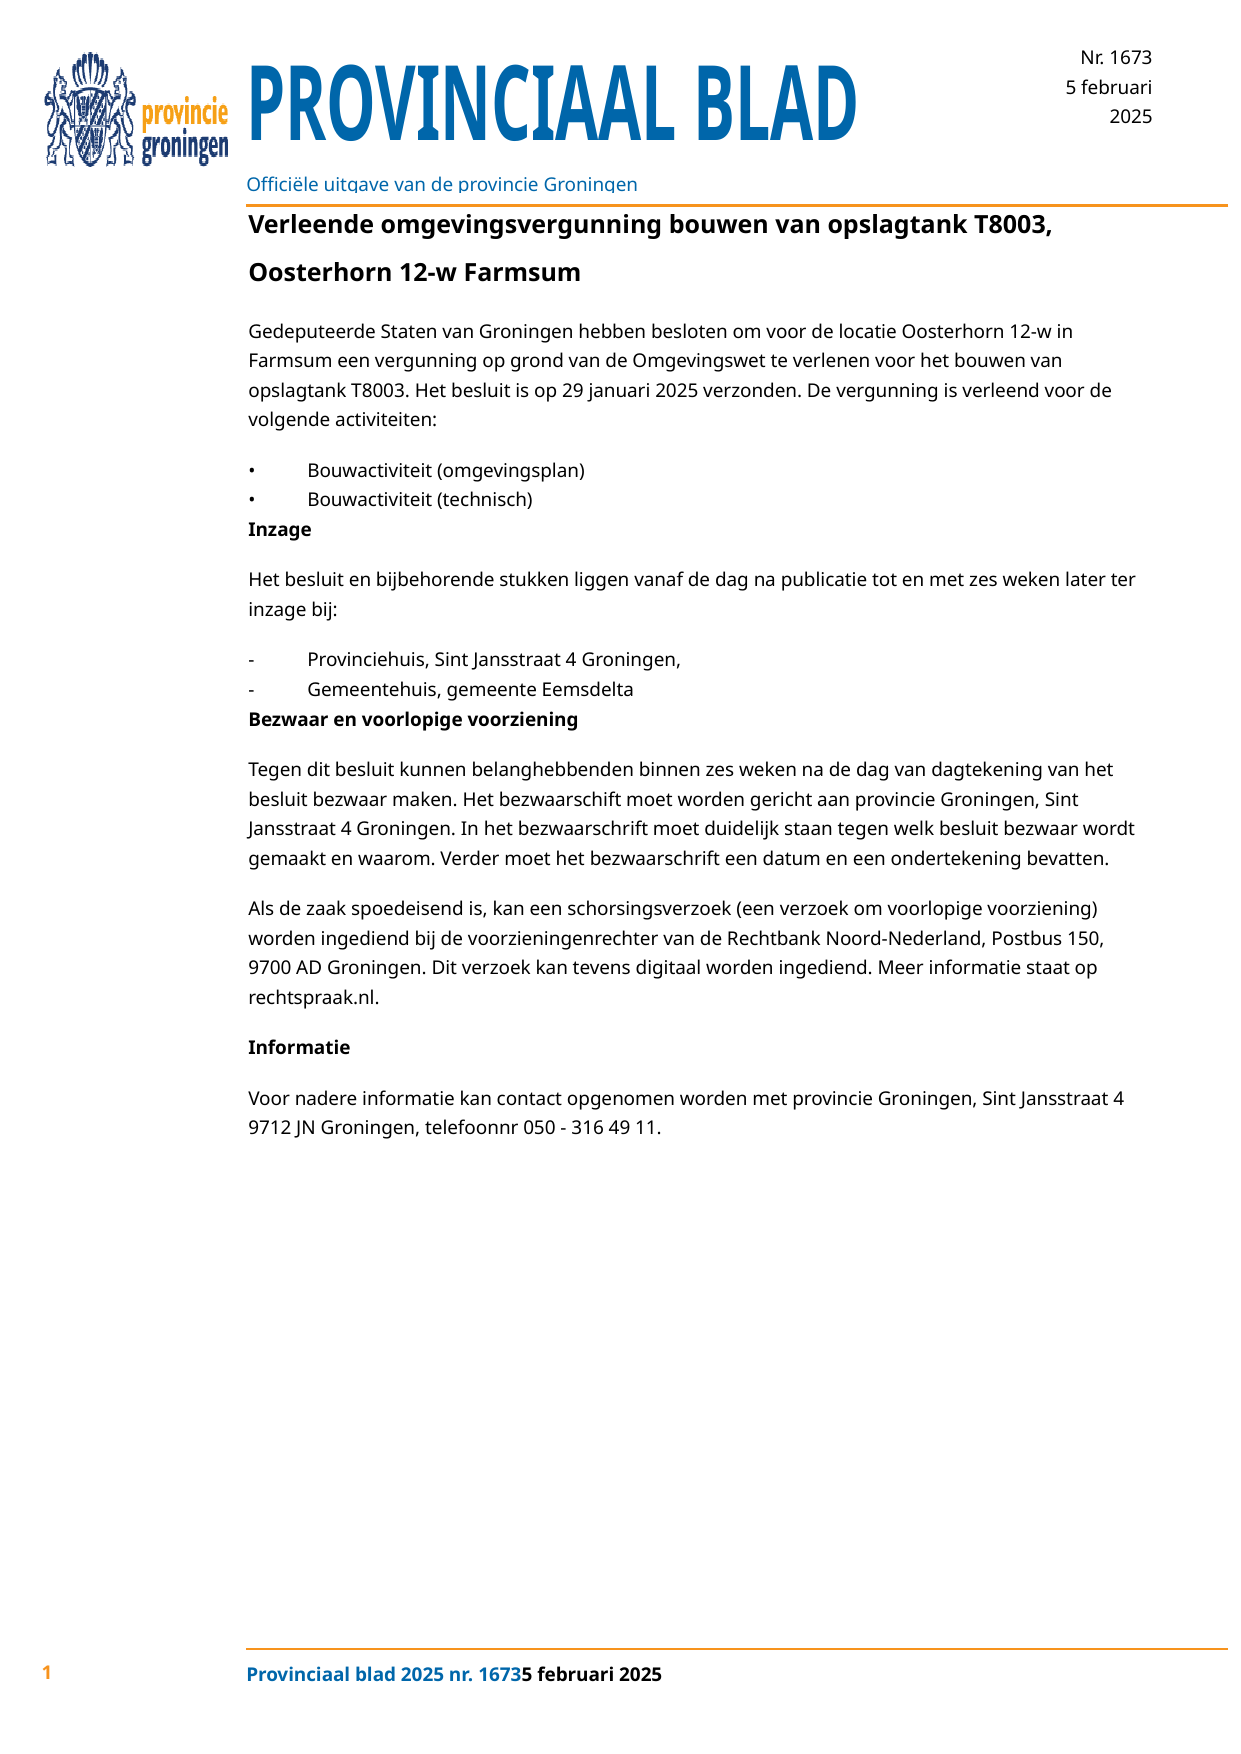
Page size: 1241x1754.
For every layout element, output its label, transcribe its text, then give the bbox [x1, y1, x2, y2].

text Inzage [248, 516, 1152, 542]
text Voor nadere informatie kan contact opgenomen worden met provincie Groningen, Sint Jansstraat 4 9712 JN Groningen, telefoonnr 050 - 316 49 11. [248, 1085, 1152, 1140]
text Het besluit en bijbehorende stukken liggen vanaf de dag na publicatie tot en met zes weken later ter inzage bij: [248, 567, 1152, 622]
text Gedeputeerde Staten van Groningen hebben besloten om voor de locatie Oosterhorn 12-w in Farmsum een vergunning op grond van de Omgevingswet te verlenen voor het bouwen van opslagtank T8003. Het besluit is op 29 januari 2025 verzonden. De vergunning is verleend voor de volgende activiteiten: [248, 318, 1152, 432]
text Informatie [248, 1034, 1152, 1060]
text Als de zaak spoedeisend is, kan een schorsingsverzoek (een verzoek om voorlopige voorziening) worden ingediend bij de voorzieningenrechter van de Rechtbank Noord-Nederland, Postbus 150, 9700 AD Groningen. Dit verzoek kan tevens digitaal worden ingediend. Meer informatie staat op rechtspraak.nl. [248, 895, 1152, 1010]
list Bouwactiviteit (omgevingsplan) [248, 457, 1152, 483]
list Bouwactiviteit (technisch) [248, 487, 1152, 512]
text Bezwaar en voorlopige voorziening [248, 706, 1152, 732]
list Provinciehuis, Sint Jansstraat 4 Groningen, [248, 647, 1152, 672]
list Gemeentehuis, gemeente Eemsdelta [248, 676, 1152, 702]
text Tegen dit besluit kunnen belanghebbenden binnen zes weken na de dag van dagtekening van het besluit bezwaar maken. Het bezwaarschift moet worden gericht aan provincie Groningen, Sint Jansstraat 4 Groningen. In het bezwaarschrift moet duidelijk staan tegen welk besluit bezwaar wordt gemaakt en waarom. Verder moet het bezwaarschrift een datum en een ondertekening bevatten. [248, 756, 1152, 871]
picture [41, 47, 231, 172]
text Verleende omgevingsvergunning bouwen van opslagtank T8003, Oosterhorn 12-w Farmsum [248, 207, 1152, 288]
